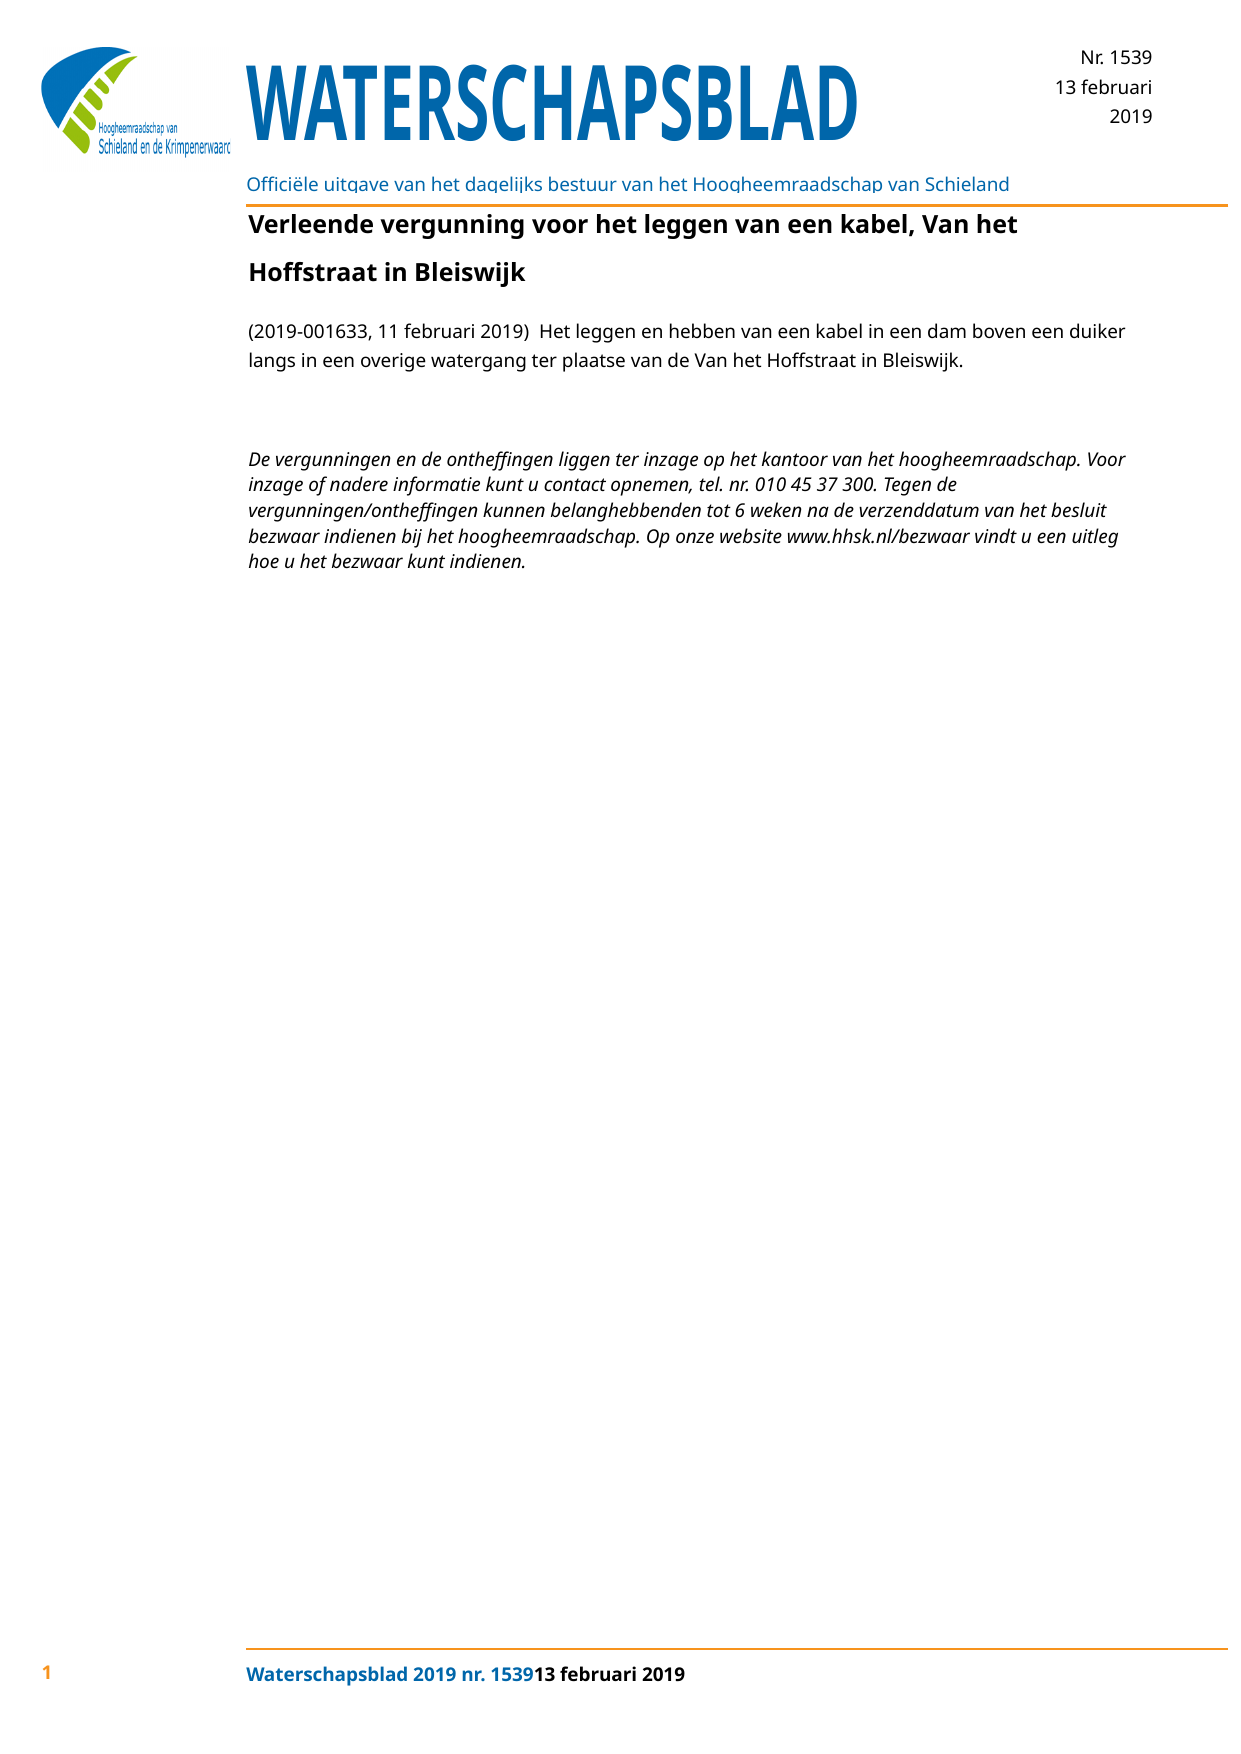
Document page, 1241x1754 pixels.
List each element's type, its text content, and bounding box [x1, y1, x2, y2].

text (2019-001633, 11 februari 2019) Het leggen en hebben van een kabel in een dam boven een duiker langs in een overige watergang ter plaatse van de Van het Hoffstraat in Bleiswijk. [248, 318, 1152, 373]
picture [41, 47, 231, 172]
text Verleende vergunning voor het leggen van een kabel, Van het Hoffstraat in Bleiswijk [248, 207, 1152, 288]
text De vergunningen en de ontheffingen liggen ter inzage op het kantoor van het hoogheemraadschap. Voor inzage of nadere informatie kunt u contact opnemen, tel. nr. 010 45 37 300. Tegen de vergunningen/ontheffingen kunnen belanghebbenden tot 6 weken na de verzenddatum van het besluit bezwaar indienen bij het hoogheemraadschap. Op onze website www.hhsk.nl/bezwaar vindt u een uitleg hoe u het bezwaar kunt indienen. [248, 446, 1152, 574]
